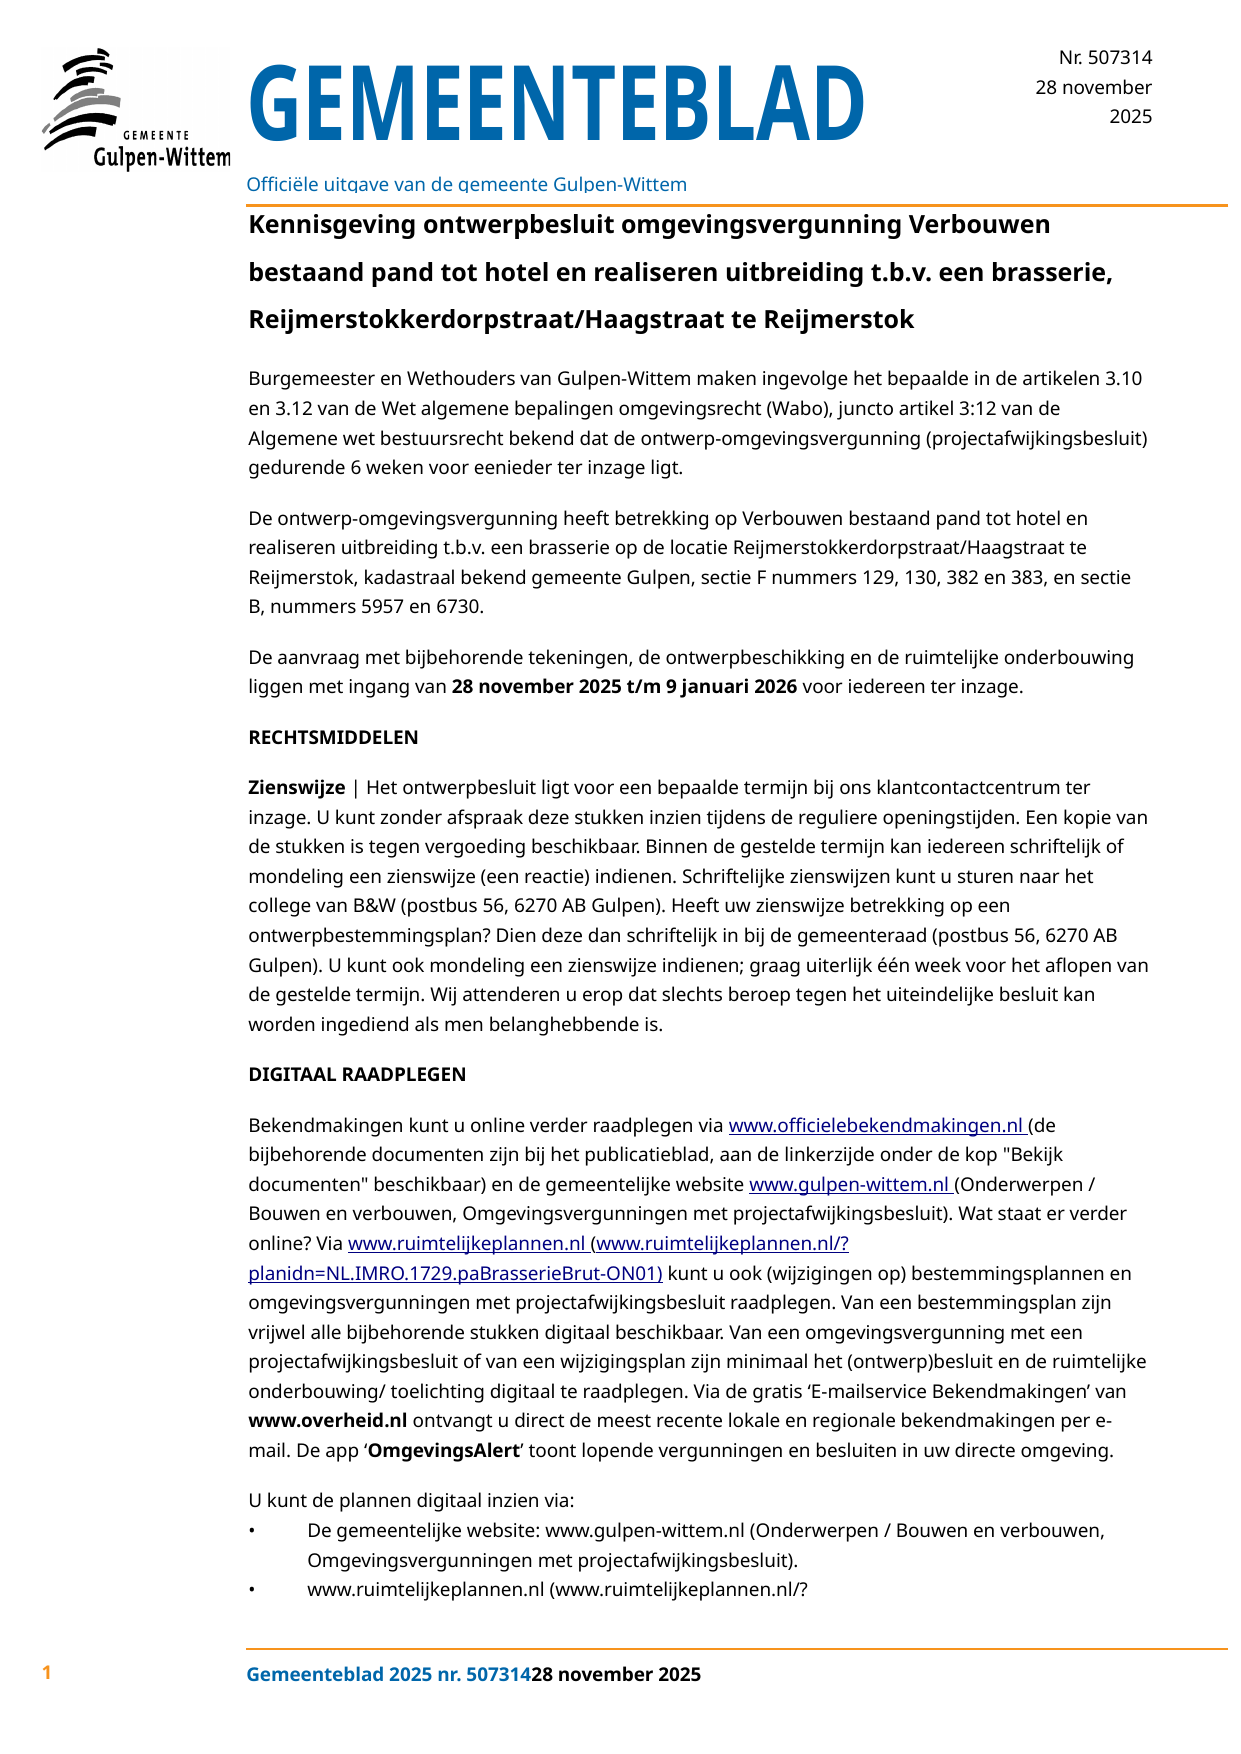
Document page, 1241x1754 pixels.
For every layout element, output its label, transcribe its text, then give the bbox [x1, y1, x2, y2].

text Kennisgeving ontwerpbesluit omgevingsvergunning Verbouwen bestaand pand tot hotel en realiseren uitbreiding t.b.v. een brasserie, Reijmerstokkerdorpstraat/Haagstraat te Reijmerstok [248, 207, 1152, 336]
text RECHTSMIDDELEN [248, 724, 1152, 749]
text Burgemeester en Wethouders van Gulpen-Wittem maken ingevolge het bepaalde in de artikelen 3.10 en 3.12 van de Wet algemene bepalingen omgevingsrecht (Wabo), juncto artikel 3:12 van de Algemene wet bestuursrecht bekend dat de ontwerp-omgevingsvergunning (projectafwijkingsbesluit) gedurende 6 weken voor eenieder ter inzage ligt. [248, 366, 1152, 480]
text De aanvraag met bijbehorende tekeningen, de ontwerpbeschikking en de ruimtelijke onderbouwing liggen met ingang van 28 november 2025 t/m 9 januari 2026 voor iedereen ter inzage. [248, 644, 1152, 699]
text DIGITAAL RAADPLEGEN [248, 1061, 1152, 1087]
list www.ruimtelijkeplannen.nl (www.ruimtelijkeplannen.nl/? [248, 1576, 1152, 1602]
list De gemeentelijke website: www.gulpen-wittem.nl (Onderwerpen / Bouwen en verbouwen, Omgevingsvergunningen met projectafwijkingsbesluit). [248, 1517, 1152, 1572]
text U kunt de plannen digitaal inzien via: [248, 1488, 1152, 1513]
text De ontwerp-omgevingsvergunning heeft betrekking op Verbouwen bestaand pand tot hotel en realiseren uitbreiding t.b.v. een brasserie op de locatie Reijmerstokkerdorpstraat/Haagstraat te Reijmerstok, kadastraal bekend gemeente Gulpen, sectie F nummers 129, 130, 382 en 383, en sectie B, nummers 5957 en 6730. [248, 505, 1152, 619]
text Zienswijze | Het ontwerpbesluit ligt voor een bepaalde termijn bij ons klantcontactcentrum ter inzage. U kunt zonder afspraak deze stukken inzien tijdens de reguliere openingstijden. Een kopie van de stukken is tegen vergoeding beschikbaar. Binnen de gestelde termijn kan iedereen schriftelijk of mondeling een zienswijze (een reactie) indienen. Schriftelijke zienswijzen kunt u sturen naar het college van B&W (postbus 56, 6270 AB Gulpen). Heeft uw zienswijze betrekking op een ontwerpbestemmingsplan? Dien deze dan schriftelijk in bij de gemeenteraad (postbus 56, 6270 AB Gulpen). U kunt ook mondeling een zienswijze indienen; graag uiterlijk één week voor het aflopen van de gestelde termijn. Wij attenderen u erop dat slechts beroep tegen het uiteindelijke besluit kan worden ingediend als men belanghebbende is. [248, 774, 1152, 1037]
text Bekendmakingen kunt u online verder raadplegen via www.officielebekendmakingen.nl (de bijbehorende documenten zijn bij het publicatieblad, aan de linkerzijde onder de kop "Bekijk documenten" beschikbaar) en de gemeentelijke website www.gulpen-wittem.nl (Onderwerpen / Bouwen en verbouwen, Omgevingsvergunningen met projectafwijkingsbesluit). Wat staat er verder online? Via www.ruimtelijkeplannen.nl (www.ruimtelijkeplannen.nl/?planidn=NL.IMRO.1729.paBrasserieBrut-ON01) kunt u ook (wijzigingen op) bestemmingsplannen en omgevingsvergunningen met projectafwijkingsbesluit raadplegen. Van een bestemmingsplan zijn vrijwel alle bijbehorende stukken digitaal beschikbaar. Van een omgevingsvergunning met een projectafwijkingsbesluit of van een wijzigingsplan zijn minimaal het (ontwerp)besluit en de ruimtelijke onderbouwing/ toelichting digitaal te raadplegen. Via de gratis ‘E-mailservice Bekendmakingen’ van www.overheid.nl ontvangt u direct de meest recente lokale en regionale bekendmakingen per e-mail. De app ‘OmgevingsAlert’ toont lopende vergunningen en besluiten in uw directe omgeving. [248, 1112, 1152, 1463]
picture [41, 47, 231, 172]
